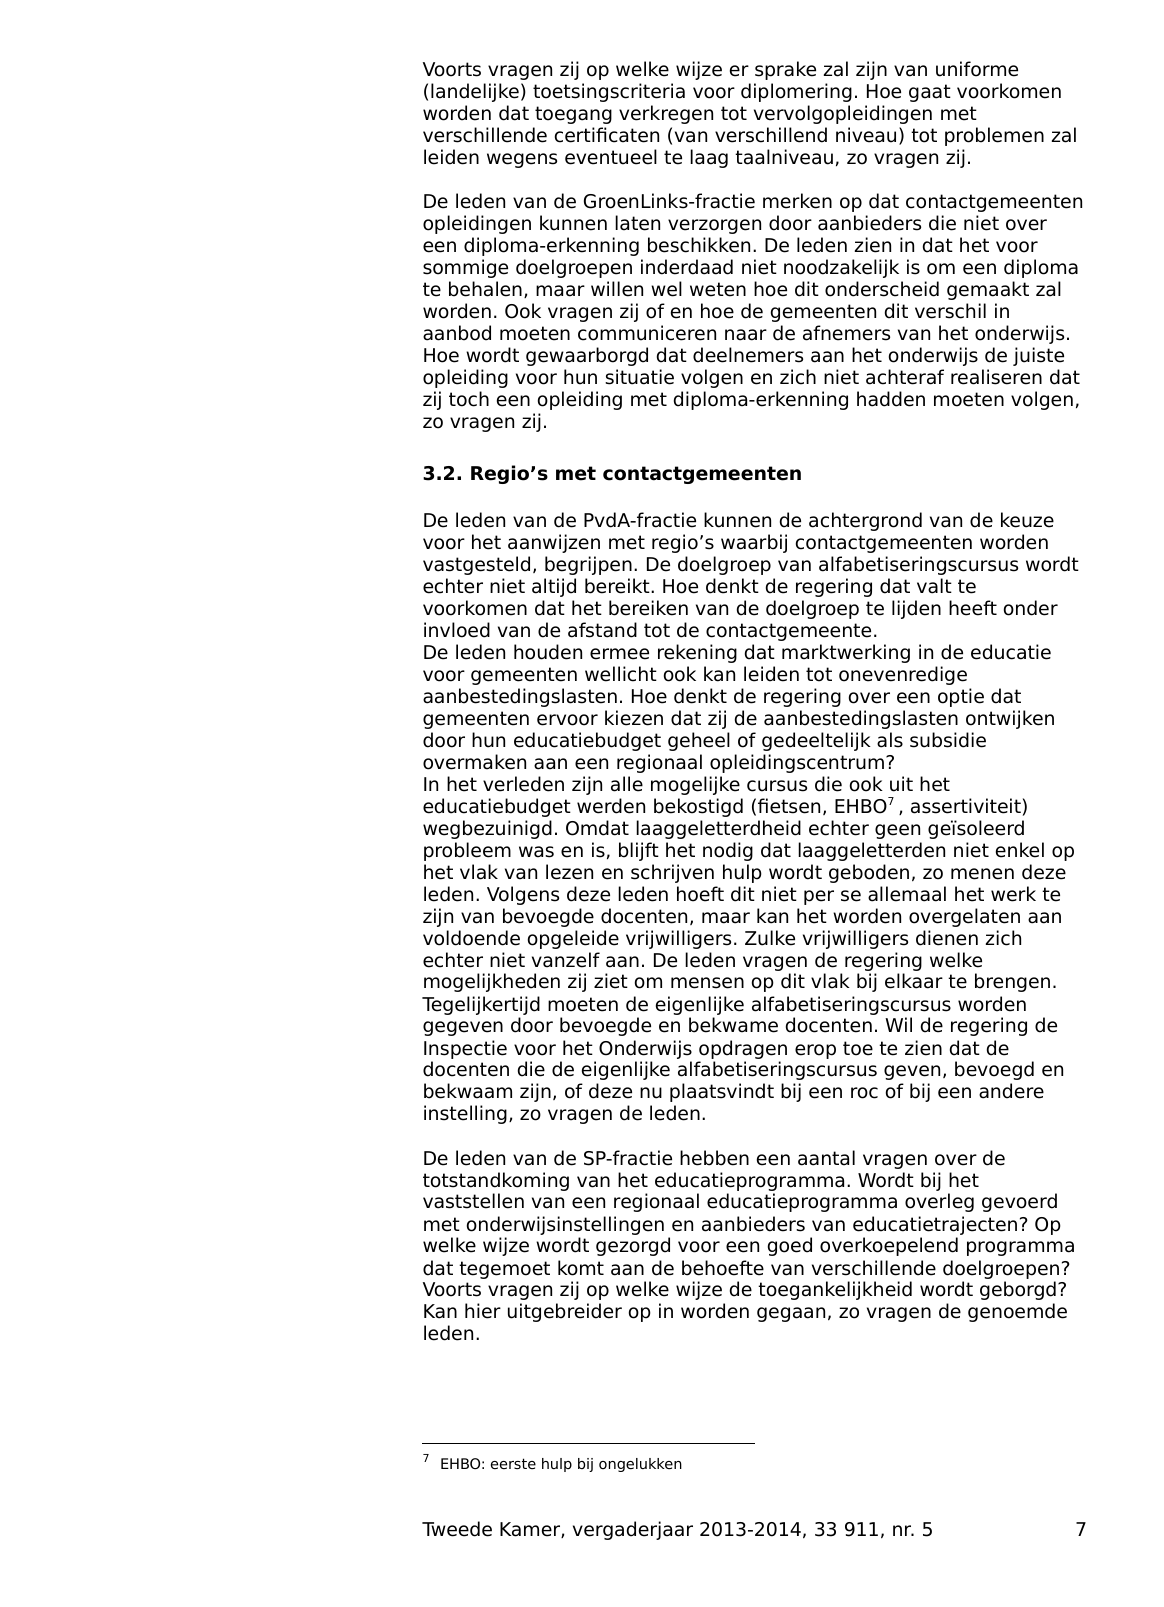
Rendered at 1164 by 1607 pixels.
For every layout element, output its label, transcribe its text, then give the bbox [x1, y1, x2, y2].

text De leden van de GroenLinks-fractie merken op dat contactgemeenten opleidingen kunnen laten verzorgen door aanbieders die niet over een diploma-erkenning beschikken. De leden zien in dat het voor sommige doelgroepen inderdaad niet noodzakelijk is om een diploma te behalen, maar willen wel weten hoe dit onderscheid gemaakt zal worden. Ook vragen zij of en hoe de gemeenten dit verschil in aanbod moeten communiceren naar de afnemers van het onderwijs. Hoe wordt gewaarborgd dat deelnemers aan het onderwijs de juiste opleiding voor hun situatie volgen en zich niet achteraf realiseren dat zij toch een opleiding met diploma-erkenning hadden moeten volgen, zo vragen zij. [422, 191, 1087, 433]
text De leden van de PvdA-fractie kunnen de achtergrond van de keuze voor het aanwijzen met regio’s waarbij contactgemeenten worden vastgesteld, begrijpen. De doelgroep van alfabetiseringscursus wordt echter niet altijd bereikt. Hoe denkt de regering dat valt te voorkomen dat het bereiken van de doelgroep te lijden heeft onder invloed van de afstand tot de contactgemeente. [422, 510, 1087, 642]
text De leden houden ermee rekening dat marktwerking in de educatie voor gemeenten wellicht ook kan leiden tot onevenredige aanbestedingslasten. Hoe denkt de regering over een optie dat gemeenten ervoor kiezen dat zij de aanbestedingslasten ontwijken door hun educatiebudget geheel of gedeeltelijk als subsidie overmaken aan een regionaal opleidingscentrum? [422, 642, 1087, 774]
text In het verleden zijn alle mogelijke cursus die ook uit het educatiebudget werden bekostigd (fietsen, EHBO, assertiviteit) wegbezuinigd. Omdat laaggeletterdheid echter geen geïsoleerd probleem was en is, blijft het nodig dat laaggeletterden niet enkel op het vlak van lezen en schrijven hulp wordt geboden, zo menen deze leden. Volgens deze leden hoeft dit niet per se allemaal het werk te zijn van bevoegde docenten, maar kan het worden overgelaten aan voldoende opgeleide vrijwilligers. Zulke vrijwilligers dienen zich echter niet vanzelf aan. De leden vragen de regering welke mogelijkheden zij ziet om mensen op dit vlak bij elkaar te brengen. Tegelijkertijd moeten de eigenlijke alfabetiseringscursus worden gegeven door bevoegde en bekwame docenten. Wil de regering de Inspectie voor het Onderwijs opdragen erop toe te zien dat de docenten die de eigenlijke alfabetiseringscursus geven, bevoegd en bekwaam zijn, of deze nu plaatsvindt bij een roc of bij een andere instelling, zo vragen de leden. [422, 774, 1087, 1125]
text EHBO: eerste hulp bij ongelukken [422, 1452, 1087, 1474]
text De leden van de SP-fractie hebben een aantal vragen over de totstandkoming van het educatieprogramma. Wordt bij het vaststellen van een regionaal educatieprogramma overleg gevoerd met onderwijsinstellingen en aanbieders van educatietrajecten? Op welke wijze wordt gezorgd voor een goed overkoepelend programma dat tegemoet komt aan de behoefte van verschillende doelgroepen? Voorts vragen zij op welke wijze de toegankelijkheid wordt geborgd? Kan hier uitgebreider op in worden gegaan, zo vragen de genoemde leden. [422, 1147, 1087, 1345]
subtitle 3.2. Regio’s met contactgemeenten [422, 463, 1087, 485]
text Voorts vragen zij op welke wijze er sprake zal zijn van uniforme (landelijke) toetsingscriteria voor diplomering. Hoe gaat voorkomen worden dat toegang verkregen tot vervolgopleidingen met verschillende certificaten (van verschillend niveau) tot problemen zal leiden wegens eventueel te laag taalniveau, zo vragen zij. [422, 59, 1087, 169]
